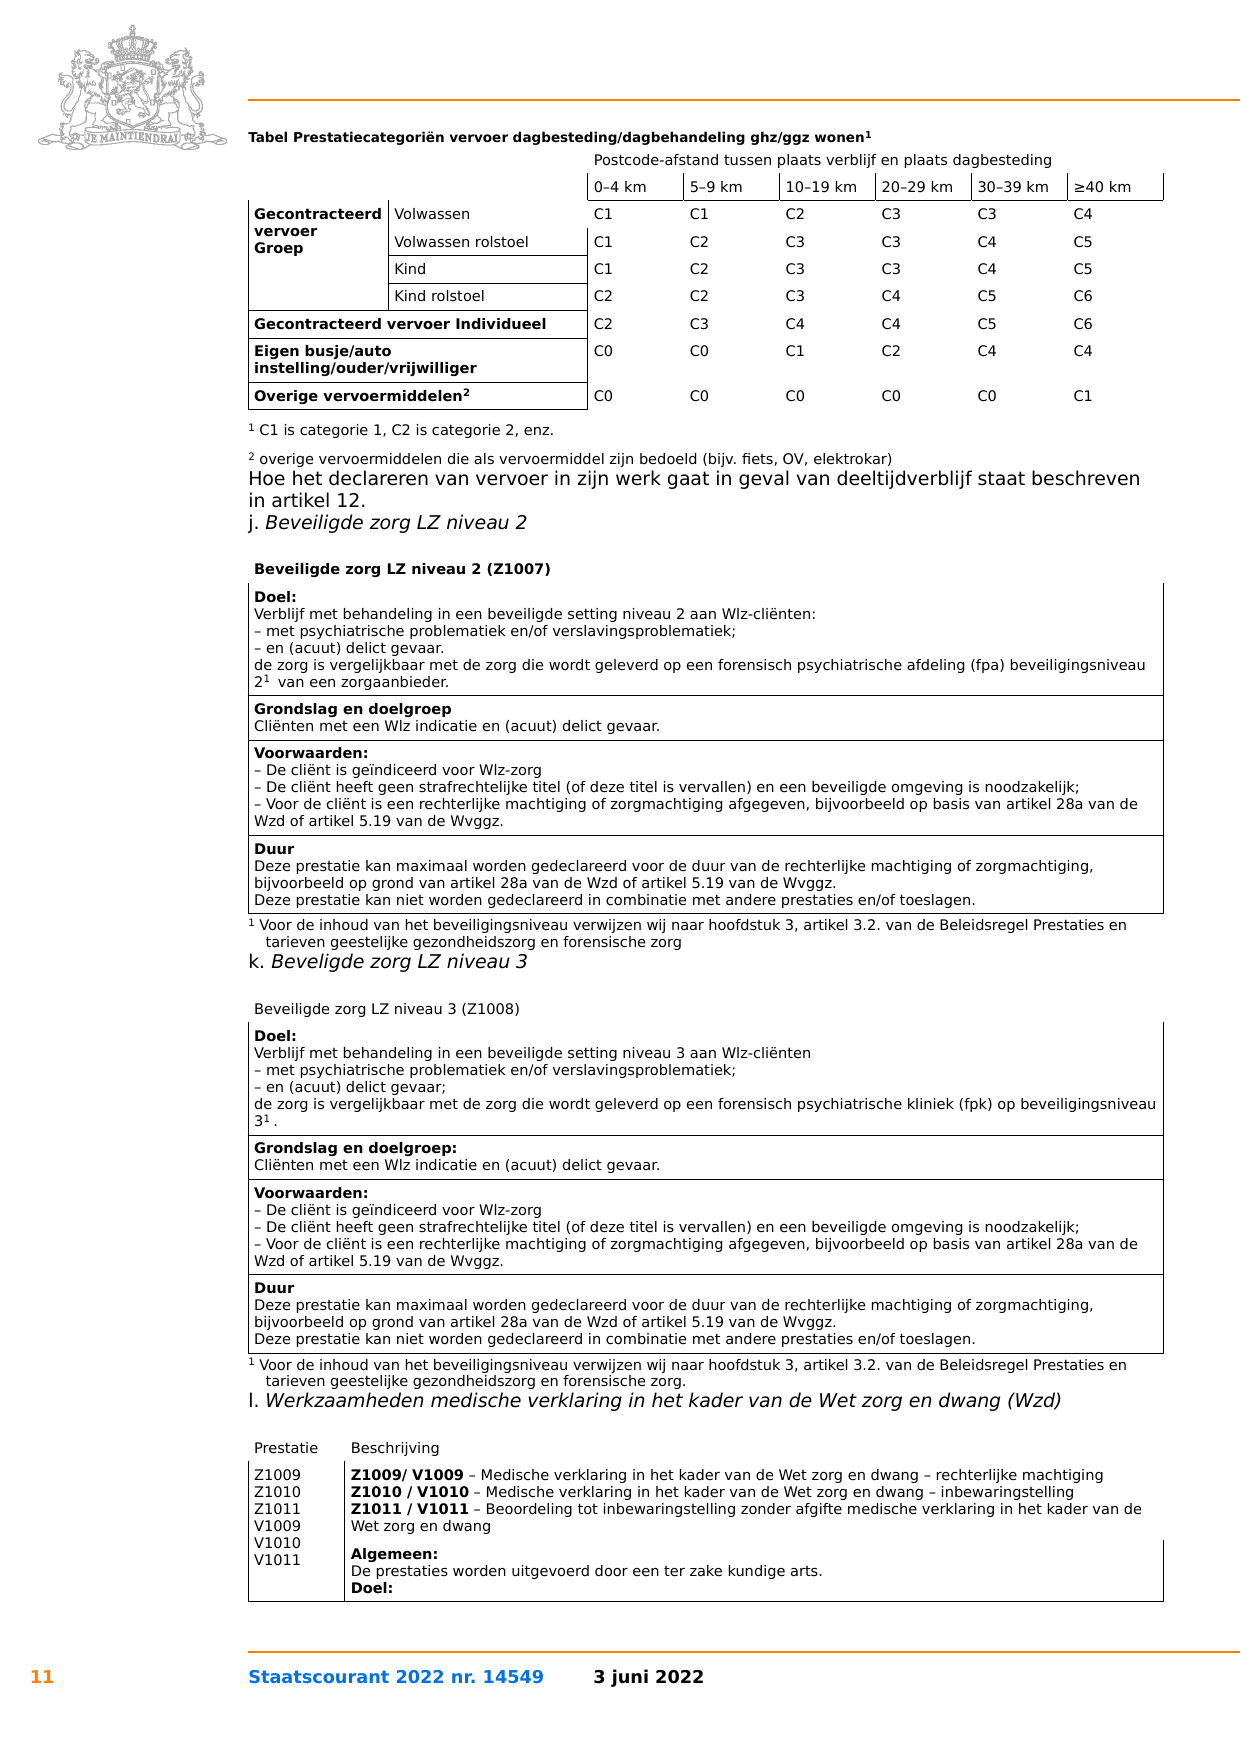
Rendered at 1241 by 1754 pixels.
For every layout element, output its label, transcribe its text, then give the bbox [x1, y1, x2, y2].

text k. Beveligde zorg LZ niveau 3 [248, 951, 1163, 973]
table_cell C1 [588, 256, 683, 283]
table_cell C2 [588, 284, 683, 310]
table_cell Gecontracteerd vervoer Groep [249, 201, 388, 310]
table_cell 20–29 km [876, 174, 971, 200]
text j. Beveiligde zorg LZ niveau 2 [248, 512, 1163, 534]
text Hoe het declareren van vervoer in zijn werk gaat in geval van deeltijdverblijf staat beschreven in artikel 12. [248, 468, 1163, 512]
table_cell C2 [684, 256, 779, 283]
table_cell C3 [684, 311, 779, 337]
table_cell 5–9 km [684, 174, 779, 200]
table_cell C0 [588, 383, 683, 409]
table_cell 1 Voor de inhoud van het beveiligingsniveau verwijzen wij naar hoofdstuk 3, artikel 3.2. van de Beleidsregel Prestaties en tarieven geestelijke gezondheidszorg en forensische zorg. [248, 1354, 1163, 1390]
table_cell C4 [972, 339, 1067, 382]
table_cell Z1009 Z1010 Z1011 V1009 V1010 V1011 [249, 1463, 344, 1601]
table_header Beveiligde zorg LZ niveau 2 (Z1007) [249, 557, 1163, 583]
table_cell C1 [780, 339, 875, 382]
table_cell Doel: Verblijf met behandeling in een beveiligde setting niveau 3 aan Wlz-cliënten – met psychiatrische problematiek en/of verslavingsproblematiek; – en (acuut) delict gevaar; de zorg is vergelijkbaar met de zorg die wordt geleverd op een forensisch psychiatrische kliniek (fpk) op beveiligingsniveau 31. [249, 1023, 1163, 1134]
table_header Prestatie [249, 1435, 344, 1461]
table_cell Kind [389, 256, 587, 283]
table_cell C0 [972, 383, 1067, 409]
table_cell C0 [780, 383, 875, 409]
table_cell C4 [780, 311, 875, 337]
table_cell C4 [972, 229, 1067, 255]
table_cell ≥40 km [1068, 174, 1163, 200]
table_cell C1 [1068, 383, 1163, 409]
table_cell C5 [972, 284, 1067, 310]
table_cell C3 [876, 229, 971, 255]
table_cell C4 [1068, 339, 1163, 382]
table_cell C0 [588, 339, 683, 382]
table_cell 1 Voor de inhoud van het beveiligingsniveau verwijzen wij naar hoofdstuk 3, artikel 3.2. van de Beleidsregel Prestaties en tarieven geestelijke gezondheidszorg en forensische zorg [248, 914, 1163, 951]
table_cell [249, 147, 587, 200]
table_cell C6 [1068, 311, 1163, 337]
table_cell C4 [972, 256, 1067, 283]
table_cell 30–39 km [972, 174, 1067, 200]
table_cell C3 [972, 201, 1067, 228]
table_cell C0 [684, 339, 779, 382]
table_cell 10–19 km [780, 174, 875, 200]
text l. Werkzaamheden medische verklaring in het kader van de Wet zorg en dwang (Wzd) [248, 1390, 1163, 1412]
table_cell Grondslag en doelgroep: Cliënten met een Wlz indicatie en (acuut) delict gevaar. [249, 1136, 1163, 1179]
table_header Beveiligde zorg LZ niveau 3 (Z1008) [249, 996, 1163, 1022]
table_cell C2 [588, 311, 683, 337]
table_cell C2 [684, 229, 779, 255]
table_cell C5 [1068, 229, 1163, 255]
picture [38, 25, 227, 150]
table_cell Voorwaarden: – De cliënt is geïndiceerd voor Wlz-zorg – De cliënt heeft geen strafrechtelijke titel (of deze titel is vervallen) en een beveiligde omgeving is noodzakelijk; – Voor de cliënt is een rechterlijke machtiging of zorgmachtiging afgegeven, bijvoorbeeld op basis van artikel 28a van de Wzd of artikel 5.19 van de Wvggz. [249, 741, 1163, 835]
table_cell C2 [684, 284, 779, 310]
table_cell C3 [876, 256, 971, 283]
table_cell Kind rolstoel [389, 284, 587, 310]
table_cell 0–4 km [588, 174, 683, 200]
table_cell C2 [876, 339, 971, 382]
table_cell Grondslag en doelgroep Cliënten met een Wlz indicatie en (acuut) delict gevaar. [249, 696, 1163, 739]
table_cell C3 [876, 201, 971, 228]
table_cell Duur Deze prestatie kan maximaal worden gedeclareerd voor de duur van de rechterlijke machtiging of zorgmachtiging, bijvoorbeeld op grond van artikel 28a van de Wzd of artikel 5.19 van de Wvggz. Deze prestatie kan niet worden gedeclareerd in combinatie met andere prestaties en/of toeslagen. [249, 836, 1163, 913]
table_cell C2 [780, 201, 875, 228]
table_cell C0 [684, 383, 779, 409]
table_cell C3 [780, 284, 875, 310]
table_cell Doel: Verblijf met behandeling in een beveiligde setting niveau 2 aan Wlz-cliënten: – met psychiatrische problematiek en/of verslavingsproblematiek; – en (acuut) delict gevaar. de zorg is vergelijkbaar met de zorg die wordt geleverd op een forensisch psychiatrische afdeling (fpa) beveiligingsniveau 21 van een zorgaanbieder. [249, 584, 1163, 695]
table_cell Voorwaarden: – De cliënt is geïndiceerd voor Wlz-zorg – De cliënt heeft geen strafrechtelijke titel (of deze titel is vervallen) en een beveiligde omgeving is noodzakelijk; – Voor de cliënt is een rechterlijke machtiging of zorgmachtiging afgegeven, bijvoorbeeld op basis van artikel 28a van de Wzd of artikel 5.19 van de Wvggz. [249, 1180, 1163, 1274]
table_cell C4 [1068, 201, 1163, 228]
table_cell Eigen busje/auto instelling/ouder/vrijwilliger [249, 339, 587, 382]
table_cell Gecontracteerd vervoer Individueel [249, 311, 587, 337]
table_cell C1 [588, 229, 683, 255]
table_cell C5 [972, 311, 1067, 337]
table_cell C1 [684, 201, 779, 228]
table_cell C3 [780, 229, 875, 255]
table_cell Volwassen [389, 201, 587, 228]
table_cell C6 [1068, 284, 1163, 310]
table_cell Volwassen rolstoel [389, 229, 587, 255]
table_cell C0 [876, 383, 971, 409]
table_header Beschrijving [345, 1435, 1163, 1461]
table_cell Duur Deze prestatie kan maximaal worden gedeclareerd voor de duur van de rechterlijke machtiging of zorgmachtiging, bijvoorbeeld op grond van artikel 28a van de Wzd of artikel 5.19 van de Wvggz. Deze prestatie kan niet worden gedeclareerd in combinatie met andere prestaties en/of toeslagen. [249, 1275, 1163, 1352]
table_cell C4 [876, 284, 971, 310]
table_cell 1 C1 is categorie 1, C2 is categorie 2, enz. 2 overige vervoermiddelen die als vervoermiddel zijn bedoeld (bijv. fiets, OV, elektrokar) [248, 410, 1163, 468]
table_cell Postcode-afstand tussen plaats verblijf en plaats dagbesteding [588, 147, 1163, 173]
table_cell Overige vervoermiddelen2 [249, 383, 587, 409]
table_cell Algemeen: De prestaties worden uitgevoerd door een ter zake kundige arts. Doel: [345, 1541, 1163, 1601]
table_cell C3 [780, 256, 875, 283]
table_header Tabel Prestatiecategoriën vervoer dagbesteding/dagbehandeling ghz/ggz wonen1 [248, 130, 1163, 146]
table_cell C4 [876, 311, 971, 337]
table_cell Z1009/ V1009 – Medische verklaring in het kader van de Wet zorg en dwang – rechterlijke machtiging Z1010 / V1010 – Medische verklaring in het kader van de Wet zorg en dwang – inbewaringstelling Z1011 / V1011 – Beoordeling tot inbewaringstelling zonder afgifte medische verklaring in het kader van de Wet zorg en dwang [345, 1463, 1163, 1540]
table_cell C5 [1068, 256, 1163, 283]
table_cell C1 [588, 201, 683, 228]
